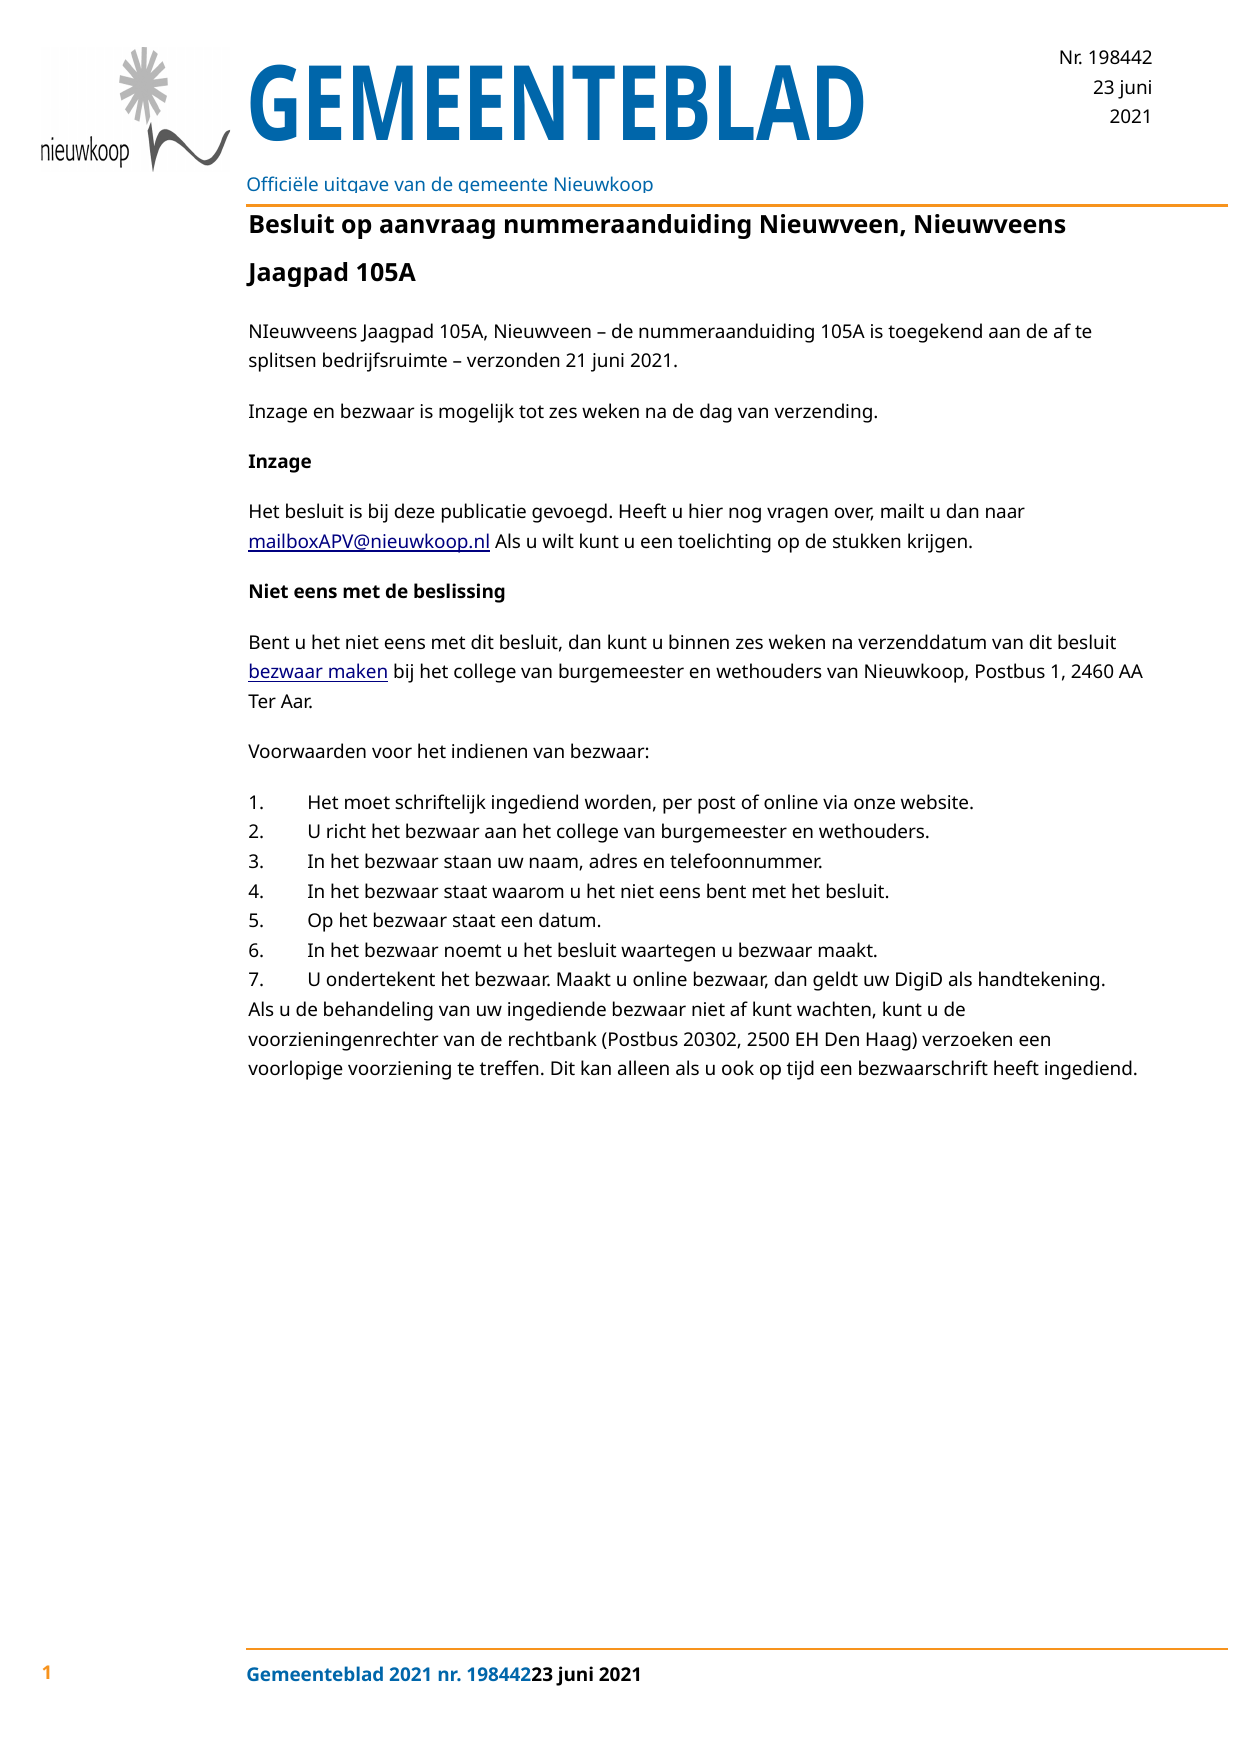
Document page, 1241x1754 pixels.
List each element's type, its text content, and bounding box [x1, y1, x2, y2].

list Het moet schriftelijk ingediend worden, per post of online via onze website. [248, 789, 1152, 815]
list U ondertekent het bezwaar. Maakt u online bezwaar, dan geldt uw DigiD als handtekening. [248, 967, 1152, 992]
picture [41, 47, 231, 172]
text Inzage en bezwaar is mogelijk tot zes weken na de dag van verzending. [248, 398, 1152, 424]
text Als u de behandeling van uw ingediende bezwaar niet af kunt wachten, kunt u de voorzieningenrechter van de rechtbank (Postbus 20302, 2500 EH Den Haag) verzoeken een voorlopige voorziening te treffen. Dit kan alleen als u ook op tijd een bezwaarschrift heeft ingediend. [248, 996, 1152, 1081]
list U richt het bezwaar aan het college van burgemeester en wethouders. [248, 819, 1152, 844]
text Bent u het niet eens met dit besluit, dan kunt u binnen zes weken na verzenddatum van dit besluit bezwaar maken bij het college van burgemeester en wethouders van Nieuwkoop, Postbus 1, 2460 AA Ter Aar. [248, 629, 1152, 714]
list In het bezwaar noemt u het besluit waartegen u bezwaar maakt. [248, 937, 1152, 963]
text Inzage [248, 448, 1152, 474]
list In het bezwaar staan uw naam, adres en telefoonnummer. [248, 848, 1152, 874]
text NIeuwveens Jaagpad 105A, Nieuwveen – de nummeraanduiding 105A is toegekend aan de af te splitsen bedrijfsruimte – verzonden 21 juni 2021. [248, 318, 1152, 373]
text Voorwaarden voor het indienen van bezwaar: [248, 739, 1152, 764]
list Op het bezwaar staat een datum. [248, 907, 1152, 933]
text Niet eens met de beslissing [248, 579, 1152, 604]
list In het bezwaar staat waarom u het niet eens bent met het besluit. [248, 878, 1152, 904]
text Het besluit is bij deze publicatie gevoegd. Heeft u hier nog vragen over, mailt u dan naar mailboxAPV@nieuwkoop.nl Als u wilt kunt u een toelichting op de stukken krijgen. [248, 499, 1152, 554]
text Besluit op aanvraag nummeraanduiding Nieuwveen, Nieuwveens Jaagpad 105A [248, 207, 1152, 288]
